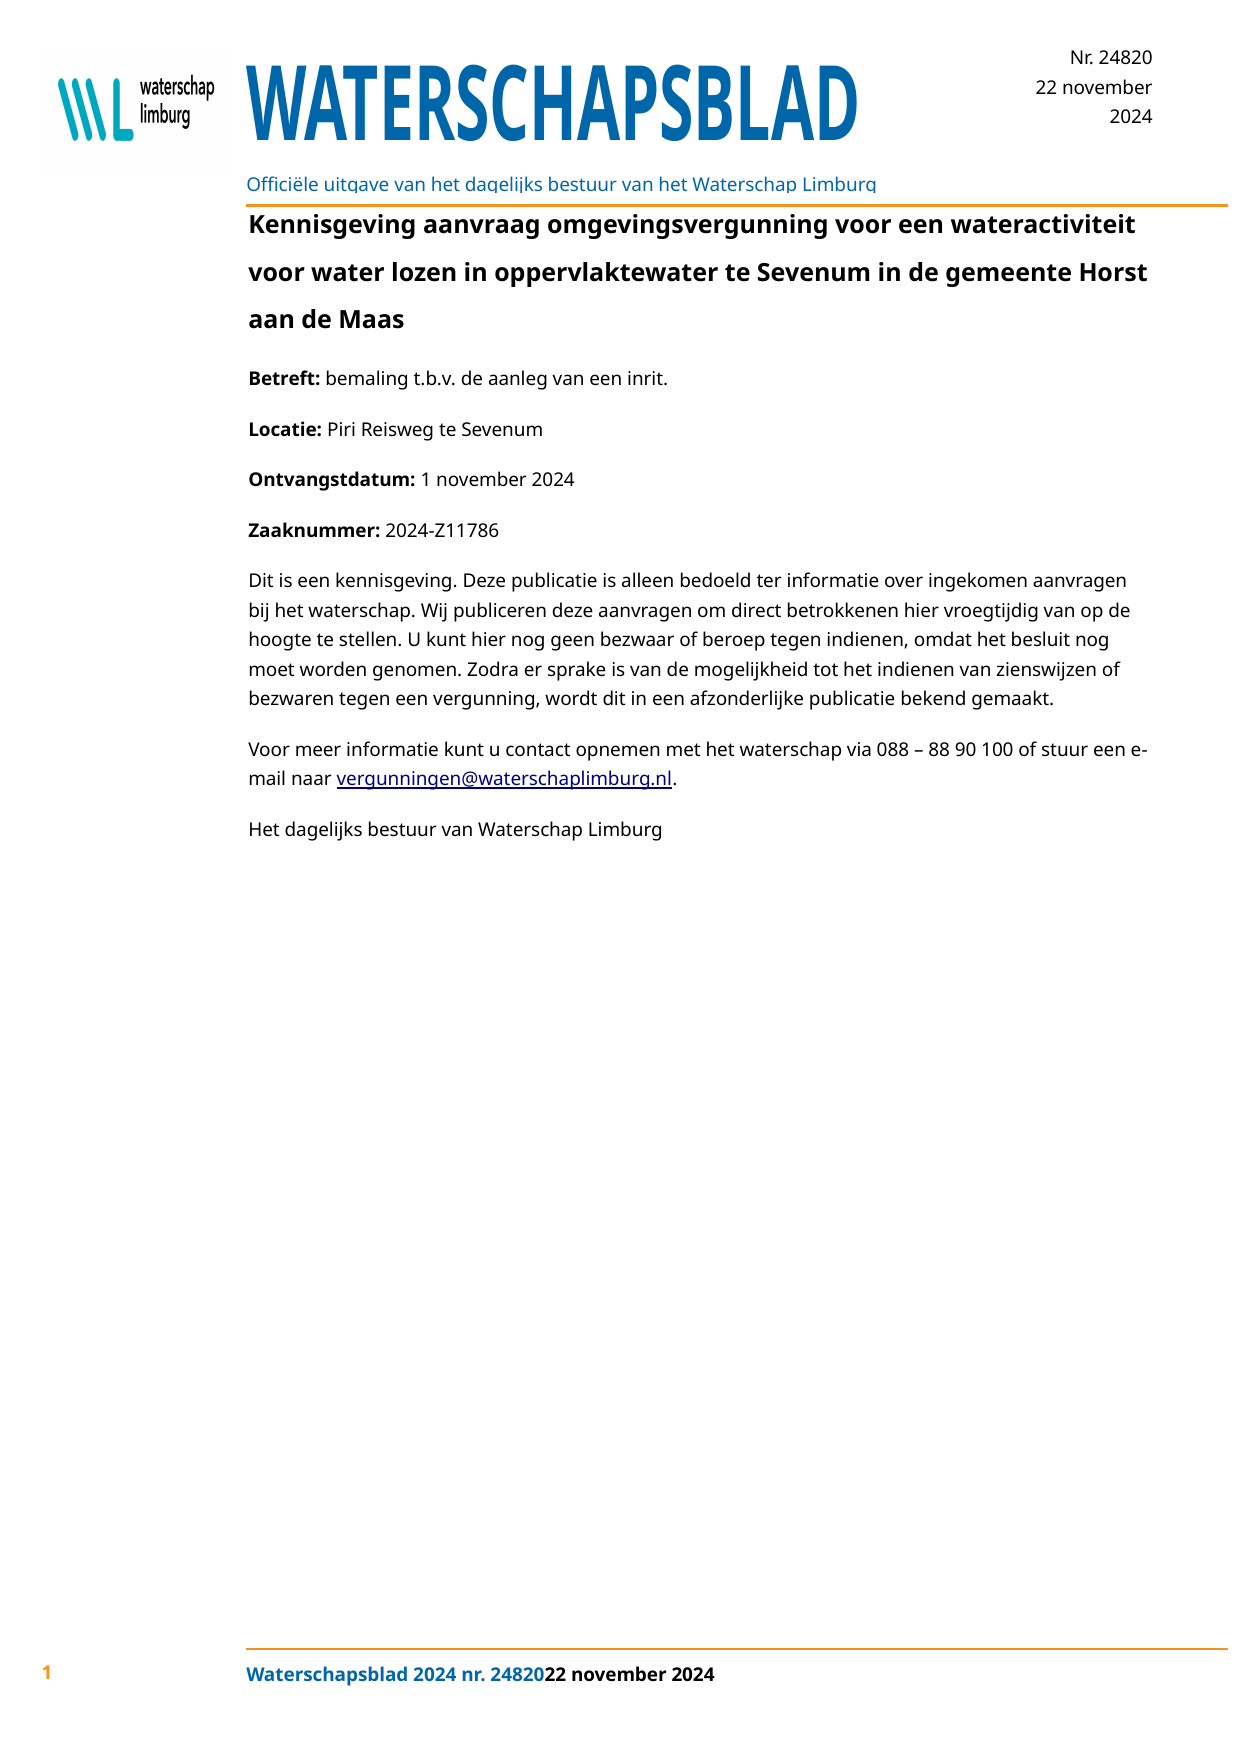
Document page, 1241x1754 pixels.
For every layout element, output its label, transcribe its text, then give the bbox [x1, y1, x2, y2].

text Ontvangstdatum: 1 november 2024 [248, 466, 1152, 492]
text Zaaknummer: 2024-Z11786 [248, 517, 1152, 542]
text Locatie: Piri Reisweg te Sevenum [248, 416, 1152, 442]
text Dit is een kennisgeving. Deze publicatie is alleen bedoeld ter informatie over ingekomen aanvragen bij het waterschap. Wij publiceren deze aanvragen om direct betrokkenen hier vroegtijdig van op de hoogte te stellen. U kunt hier nog geen bezwaar of beroep tegen indienen, omdat het besluit nog moet worden genomen. Zodra er sprake is van de mogelijkheid tot het indienen van zienswijzen of bezwaren tegen een vergunning, wordt dit in een afzonderlijke publicatie bekend gemaakt. [248, 567, 1152, 711]
text Het dagelijks bestuur van Waterschap Limburg [248, 816, 1152, 842]
picture [41, 47, 231, 172]
text Kennisgeving aanvraag omgevingsvergunning voor een wateractiviteit voor water lozen in oppervlaktewater te Sevenum in de gemeente Horst aan de Maas [248, 207, 1152, 336]
text Voor meer informatie kunt u contact opnemen met het waterschap via 088 – 88 90 100 of stuur een e-mail naar vergunningen@waterschaplimburg.nl. [248, 736, 1152, 791]
text Betreft: bemaling t.b.v. de aanleg van een inrit. [248, 366, 1152, 391]
